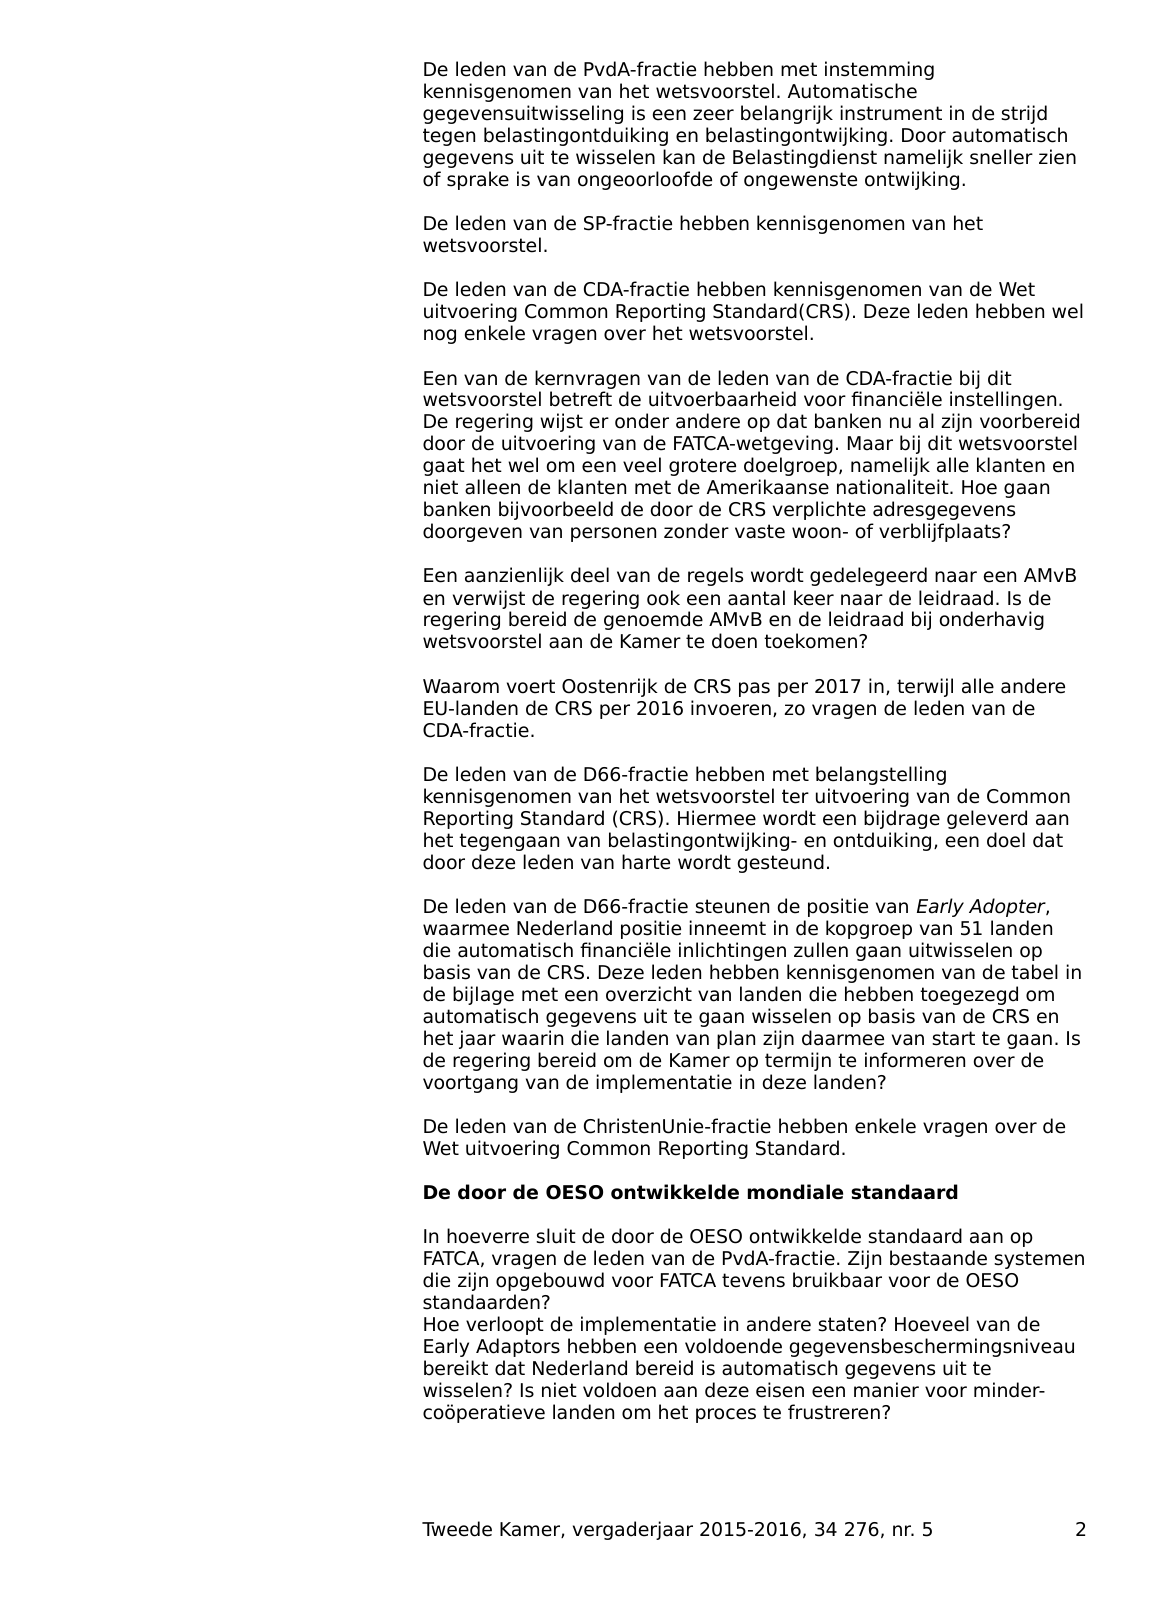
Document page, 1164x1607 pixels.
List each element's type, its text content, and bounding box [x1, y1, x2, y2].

text De leden van de ChristenUnie-fractie hebben enkele vragen over de Wet uitvoering Common Reporting Standard. [422, 1116, 1087, 1160]
text De leden van de D66-fractie steunen de positie van Early Adopter, waarmee Nederland positie inneemt in de kopgroep van 51 landen die automatisch financiële inlichtingen zullen gaan uitwisselen op basis van de CRS. Deze leden hebben kennisgenomen van de tabel in de bijlage met een overzicht van landen die hebben toegezegd om automatisch gegevens uit te gaan wisselen op basis van de CRS en het jaar waarin die landen van plan zijn daarmee van start te gaan. Is de regering bereid om de Kamer op termijn te informeren over de voortgang van de implementatie in deze landen? [422, 896, 1087, 1093]
text Een van de kernvragen van de leden van de CDA-fractie bij dit wetsvoorstel betreft de uitvoerbaarheid voor financiële instellingen. De regering wijst er onder andere op dat banken nu al zijn voorbereid door de uitvoering van de FATCA-wetgeving. Maar bij dit wetsvoorstel gaat het wel om een veel grotere doelgroep, namelijk alle klanten en niet alleen de klanten met de Amerikaanse nationaliteit. Hoe gaan banken bijvoorbeeld de door de CRS verplichte adresgegevens doorgeven van personen zonder vaste woon- of verblijfplaats? [422, 367, 1087, 543]
text De leden van de PvdA-fractie hebben met instemming kennisgenomen van het wetsvoorstel. Automatische gegevensuitwisseling is een zeer belangrijk instrument in de strijd tegen belastingontduiking en belastingontwijking. Door automatisch gegevens uit te wisselen kan de Belastingdienst namelijk sneller zien of sprake is van ongeoorloofde of ongewenste ontwijking. [422, 59, 1087, 191]
text Waarom voert Oostenrijk de CRS pas per 2017 in, terwijl alle andere EU-landen de CRS per 2016 invoeren, zo vragen de leden van de CDA-fractie. [422, 676, 1087, 741]
text De leden van de D66-fractie hebben met belangstelling kennisgenomen van het wetsvoorstel ter uitvoering van de Common Reporting Standard (CRS). Hiermee wordt een bijdrage geleverd aan het tegengaan van belastingontwijking- en ontduiking, een doel dat door deze leden van harte wordt gesteund. [422, 764, 1087, 873]
text Een aanzienlijk deel van de regels wordt gedelegeerd naar een AMvB en verwijst de regering ook een aantal keer naar de leidraad. Is de regering bereid de genoemde AMvB en de leidraad bij onderhavig wetsvoorstel aan de Kamer te doen toekomen? [422, 565, 1087, 653]
text Hoe verloopt de implementatie in andere staten? Hoeveel van de Early Adaptors hebben een voldoende gegevensbeschermingsniveau bereikt dat Nederland bereid is automatisch gegevens uit te wisselen? Is niet voldoen aan deze eisen een manier voor minder-coöperatieve landen om het proces te frustreren? [422, 1314, 1087, 1424]
text In hoeverre sluit de door de OESO ontwikkelde standaard aan op FATCA, vragen de leden van de PvdA-fractie. Zijn bestaande systemen die zijn opgebouwd voor FATCA tevens bruikbaar voor de OESO standaarden? [422, 1226, 1087, 1314]
text De leden van de CDA-fractie hebben kennisgenomen van de Wet uitvoering Common Reporting Standard(CRS). Deze leden hebben wel nog enkele vragen over het wetsvoorstel. [422, 279, 1087, 345]
subtitle De door de OESO ontwikkelde mondiale standaard [422, 1182, 1087, 1204]
text De leden van de SP-fractie hebben kennisgenomen van het wetsvoorstel. [422, 213, 1087, 257]
